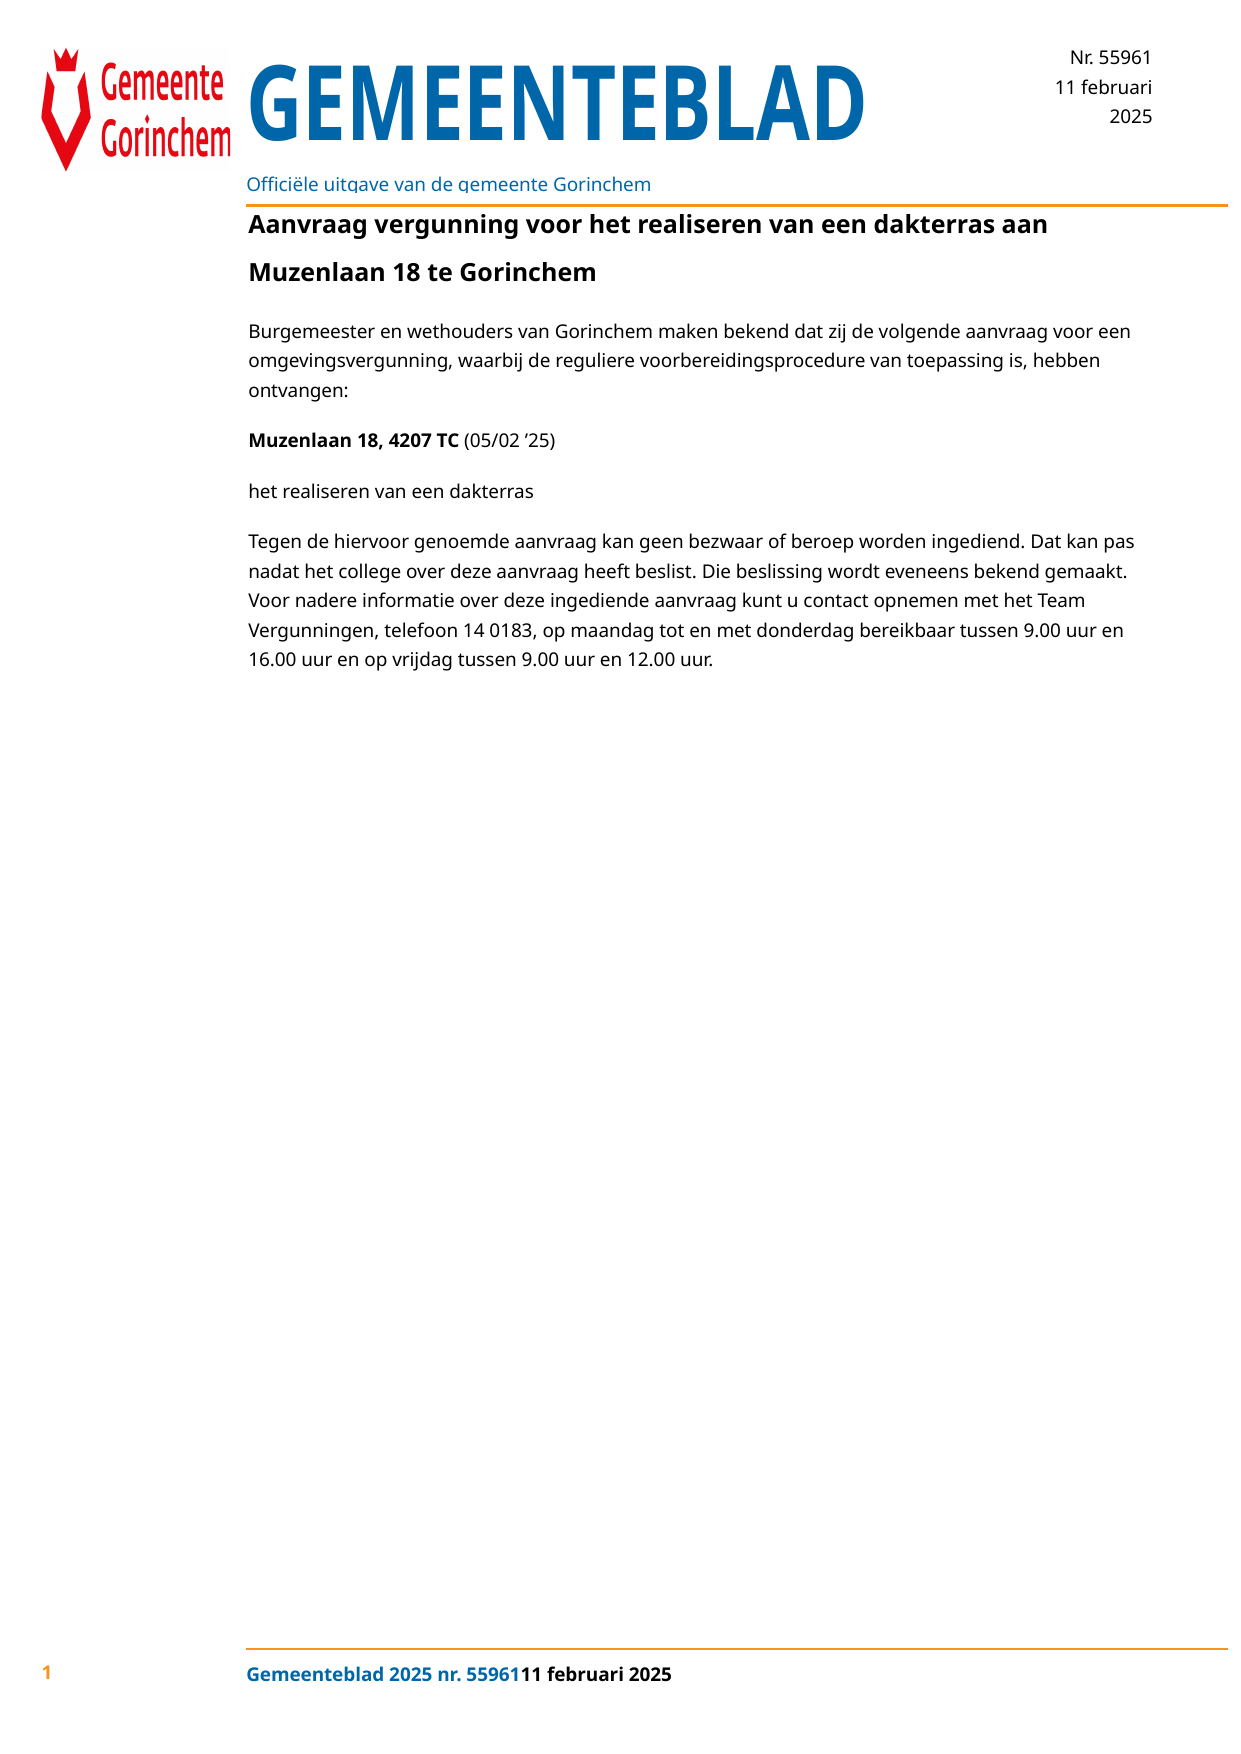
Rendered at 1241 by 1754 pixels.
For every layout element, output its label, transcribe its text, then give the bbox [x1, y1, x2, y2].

picture [41, 47, 231, 172]
text Aanvraag vergunning voor het realiseren van een dakterras aan Muzenlaan 18 te Gorinchem [248, 207, 1152, 288]
text het realiseren van een dakterras [248, 478, 1152, 504]
text Tegen de hiervoor genoemde aanvraag kan geen bezwaar of beroep worden ingediend. Dat kan pas nadat het college over deze aanvraag heeft beslist. Die beslissing wordt eveneens bekend gemaakt. Voor nadere informatie over deze ingediende aanvraag kunt u contact opnemen met het Team Vergunningen, telefoon 14 0183, op maandag tot en met donderdag bereikbaar tussen 9.00 uur en 16.00 uur en op vrijdag tussen 9.00 uur en 12.00 uur. [248, 528, 1152, 672]
text Burgemeester en wethouders van Gorinchem maken bekend dat zij de volgende aanvraag voor een omgevingsvergunning, waarbij de reguliere voorbereidingsprocedure van toepassing is, hebben ontvangen: [248, 318, 1152, 403]
text Muzenlaan 18, 4207 TC (05/02 ’25) [248, 427, 1152, 453]
